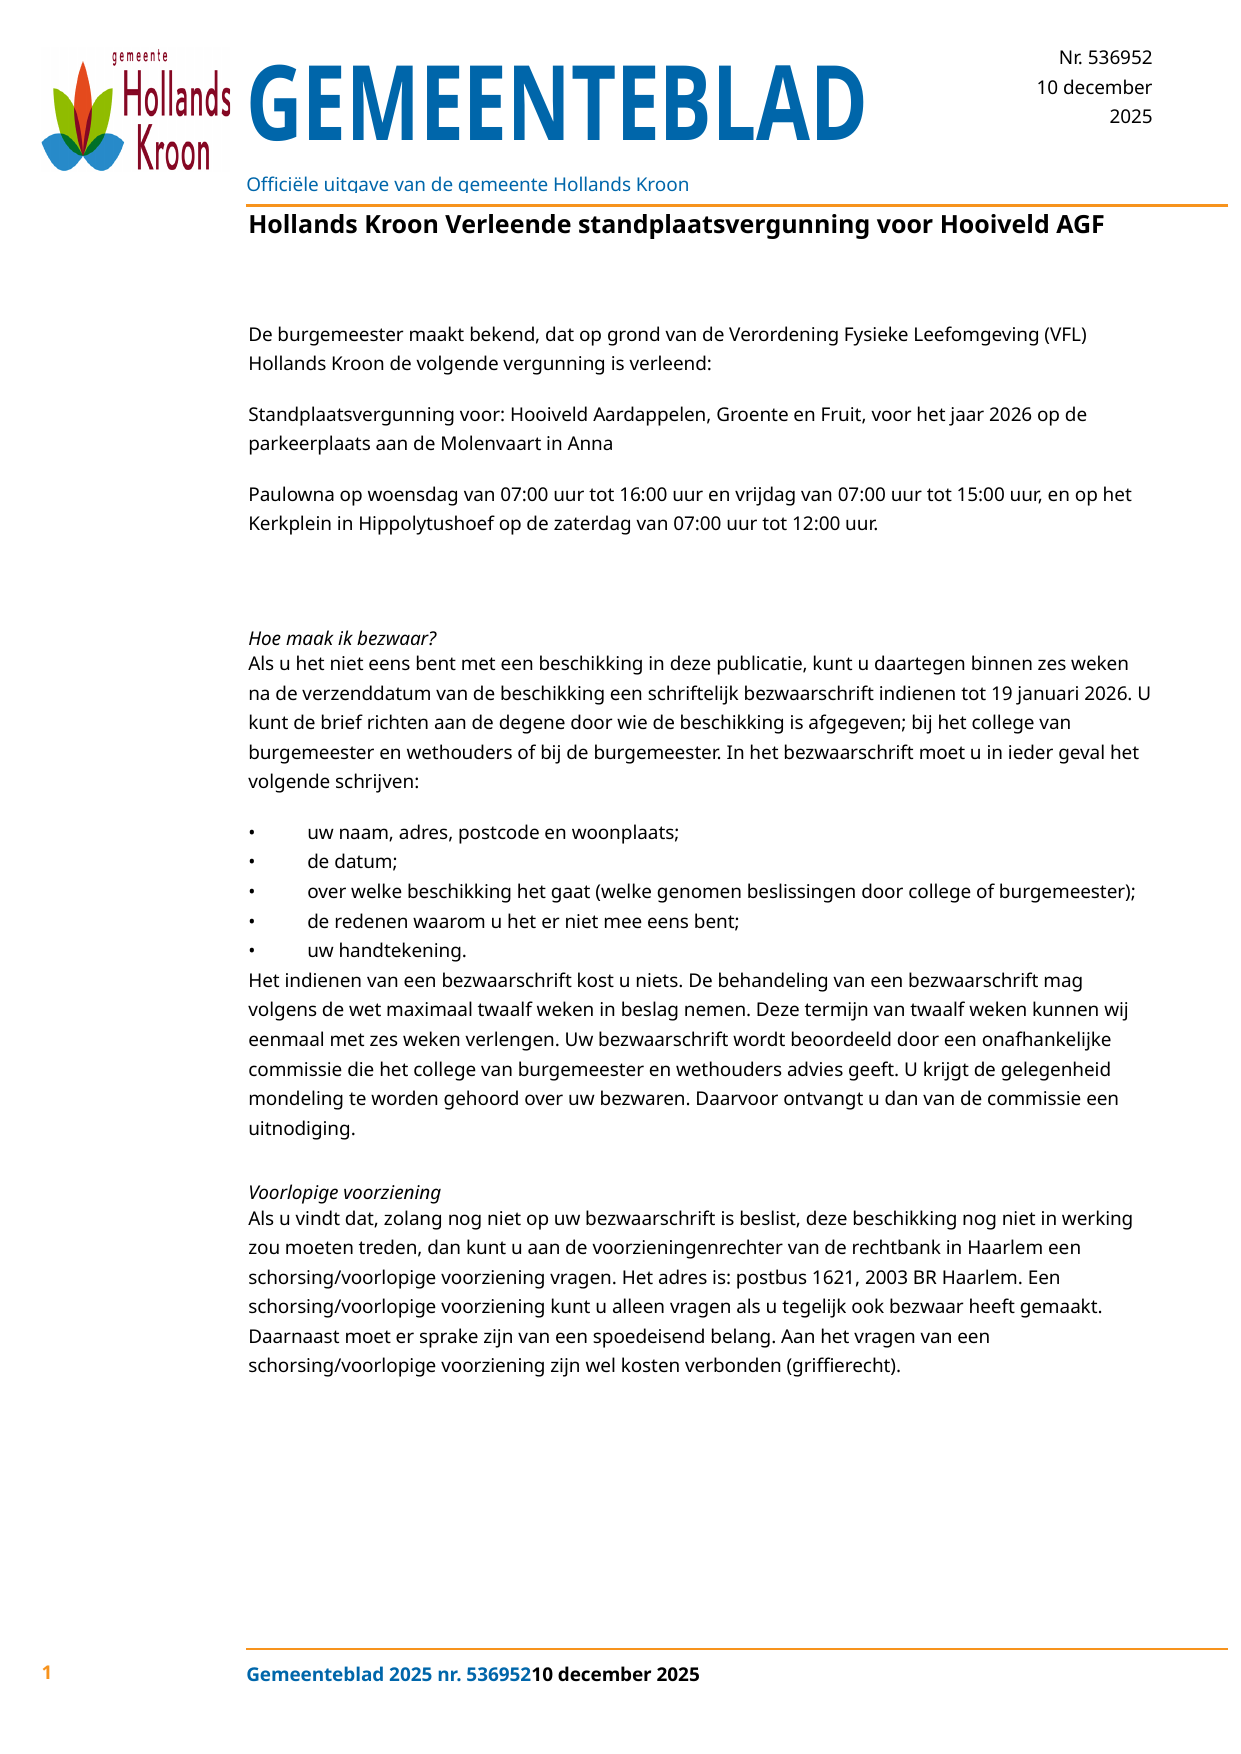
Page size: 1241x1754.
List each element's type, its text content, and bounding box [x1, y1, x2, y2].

text De burgemeester maakt bekend, dat op grond van de Verordening Fysieke Leefomgeving (VFL) Hollands Kroon de volgende vergunning is verleend: [248, 321, 1152, 376]
text Het indienen van een bezwaarschrift kost u niets. De behandeling van een bezwaarschrift mag volgens de wet maximaal twaalf weken in beslag nemen. Deze termijn van twaalf weken kunnen wij eenmaal met zes weken verlengen. Uw bezwaarschrift wordt beoordeeld door een onafhankelijke commissie die het college van burgemeester en wethouders advies geeft. U krijgt de gelegenheid mondeling te worden gehoord over uw bezwaren. Daarvoor ontvangt u dan van de commissie een uitnodiging. [248, 967, 1152, 1141]
picture [41, 47, 231, 172]
text Voorlopige voorziening [248, 1179, 1152, 1205]
text Hollands Kroon Verleende standplaatsvergunning voor Hooiveld AGF [248, 207, 1152, 241]
text Hoe maak ik bezwaar? [248, 625, 1152, 650]
list over welke beschikking het gaat (welke genomen beslissingen door college of burgemeester); [248, 878, 1152, 904]
list uw handtekening. [248, 937, 1152, 963]
list de datum; [248, 849, 1152, 874]
list uw naam, adres, postcode en woonplaats; [248, 819, 1152, 845]
text Standplaatsvergunning voor: Hooiveld Aardappelen, Groente en Fruit, voor het jaar 2026 op de parkeerplaats aan de Molenvaart in Anna [248, 401, 1152, 456]
text Paulowna op woensdag van 07:00 uur tot 16:00 uur en vrijdag van 07:00 uur tot 15:00 uur, en op het Kerkplein in Hippolytushoef op de zaterdag van 07:00 uur tot 12:00 uur. [248, 481, 1152, 536]
text Als u vindt dat, zolang nog niet op uw bezwaarschrift is beslist, deze beschikking nog niet in werking zou moeten treden, dan kunt u aan de voorzieningenrechter van de rechtbank in Haarlem een schorsing/voorlopige voorziening vragen. Het adres is: postbus 1621, 2003 BR Haarlem. Een schorsing/voorlopige voorziening kunt u alleen vragen als u tegelijk ook bezwaar heeft gemaakt. Daarnaast moet er sprake zijn van een spoedeisend belang. Aan het vragen van een schorsing/voorlopige voorziening zijn wel kosten verbonden (griffierecht). [248, 1205, 1152, 1378]
text Als u het niet eens bent met een beschikking in deze publicatie, kunt u daartegen binnen zes weken na de verzenddatum van de beschikking een schriftelijk bezwaarschrift indienen tot 19 januari 2026. U kunt de brief richten aan de degene door wie de beschikking is afgegeven; bij het college van burgemeester en wethouders of bij de burgemeester. In het bezwaarschrift moet u in ieder geval het volgende schrijven: [248, 650, 1152, 794]
list de redenen waarom u het er niet mee eens bent; [248, 908, 1152, 934]
